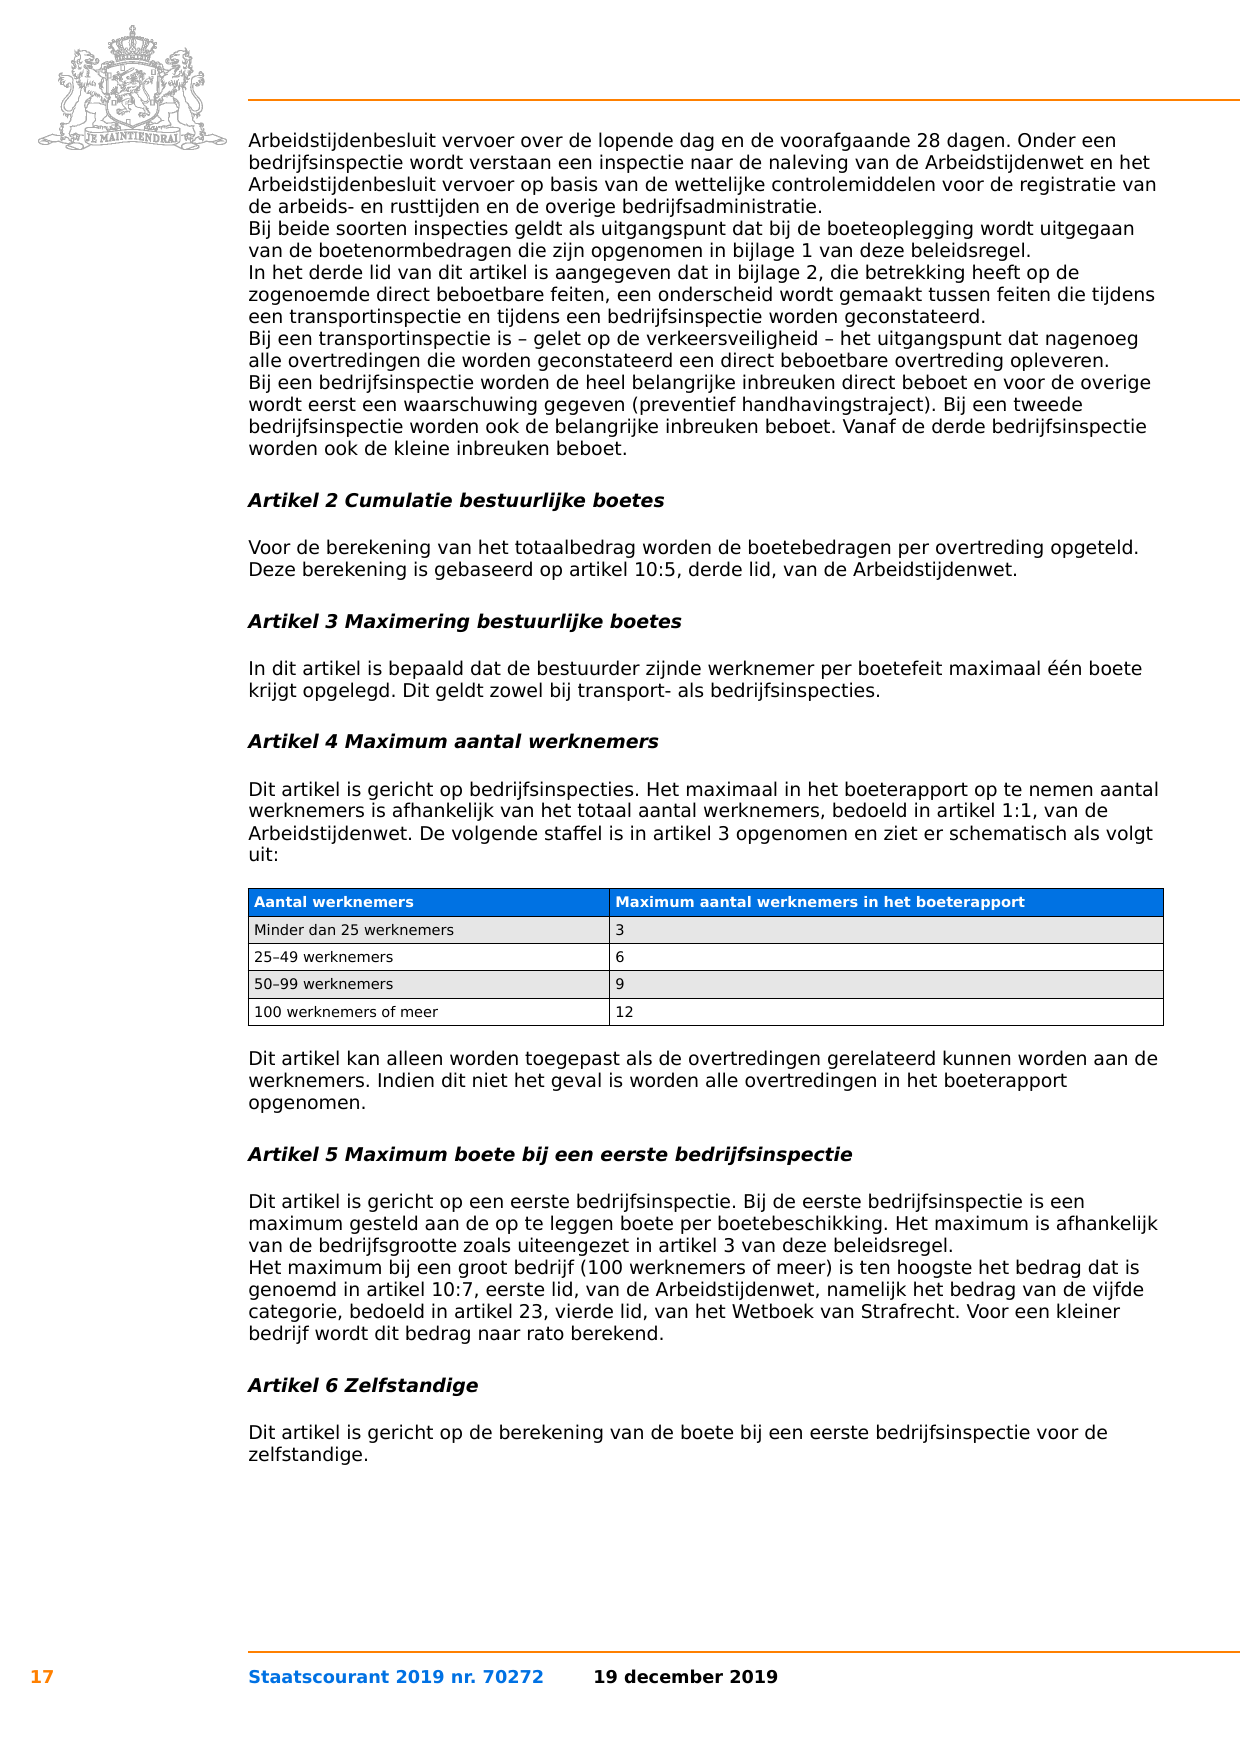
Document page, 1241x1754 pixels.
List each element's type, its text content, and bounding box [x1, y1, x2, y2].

table_cell 9 [610, 971, 1163, 998]
table_cell Minder dan 25 werknemers [249, 917, 609, 943]
subtitle Artikel 2 Cumulatie bestuurlijke boetes [248, 489, 1163, 512]
text Het maximum bij een groot bedrijf (100 werknemers of meer) is ten hoogste het bedrag dat is genoemd in artikel 10:7, eerste lid, van de Arbeidstijdenwet, namelijk het bedrag van de vijfde categorie, bedoeld in artikel 23, vierde lid, van het Wetboek van Strafrecht. Voor een kleiner bedrijf wordt dit bedrag naar rato berekend. [248, 1257, 1163, 1345]
table_cell 12 [610, 999, 1163, 1025]
text Voor de berekening van het totaalbedrag worden de boetebedragen per overtreding opgeteld. Deze berekening is gebaseerd op artikel 10:5, derde lid, van de Arbeidstijdenwet. [248, 537, 1163, 581]
table_cell 25–49 werknemers [249, 944, 609, 970]
text Bij een transportinspectie is – gelet op de verkeersveiligheid – het uitgangspunt dat nagenoeg alle overtredingen die worden geconstateerd een direct beboetbare overtreding opleveren. [248, 328, 1163, 372]
text Dit artikel is gericht op bedrijfsinspecties. Het maximaal in het boeterapport op te nemen aantal werknemers is afhankelijk van het totaal aantal werknemers, bedoeld in artikel 1:1, van de Arbeidstijdenwet. De volgende staffel is in artikel 3 opgenomen en ziet er schematisch als volgt uit: [248, 778, 1163, 866]
table_cell 6 [610, 944, 1163, 970]
text Arbeidstijdenbesluit vervoer over de lopende dag en de voorafgaande 28 dagen. Onder een bedrijfsinspectie wordt verstaan een inspectie naar de naleving van de Arbeidstijdenwet en het Arbeidstijdenbesluit vervoer op basis van de wettelijke controlemiddelen voor de registratie van de arbeids- en rusttijden en de overige bedrijfsadministratie. [248, 130, 1163, 218]
text In dit artikel is bepaald dat de bestuurder zijnde werknemer per boetefeit maximaal één boete krijgt opgelegd. Dit geldt zowel bij transport- als bedrijfsinspecties. [248, 657, 1163, 701]
text Bij beide soorten inspecties geldt als uitgangspunt dat bij de boeteoplegging wordt uitgegaan van de boetenormbedragen die zijn opgenomen in bijlage 1 van deze beleidsregel. [248, 218, 1163, 262]
subtitle Artikel 5 Maximum boete bij een eerste bedrijfsinspectie [248, 1144, 1163, 1166]
text Bij een bedrijfsinspectie worden de heel belangrijke inbreuken direct beboet en voor de overige wordt eerst een waarschuwing gegeven (preventief handhavingstraject). Bij een tweede bedrijfsinspectie worden ook de belangrijke inbreuken beboet. Vanaf de derde bedrijfsinspectie worden ook de kleine inbreuken beboet. [248, 372, 1163, 459]
text In het derde lid van dit artikel is aangegeven dat in bijlage 2, die betrekking heeft op de zogenoemde direct beboetbare feiten, een onderscheid wordt gemaakt tussen feiten die tijdens een transportinspectie en tijdens een bedrijfsinspectie worden geconstateerd. [248, 262, 1163, 328]
table_cell 100 werknemers of meer [249, 999, 609, 1025]
table_cell 3 [610, 917, 1163, 943]
picture [38, 25, 227, 150]
subtitle Artikel 4 Maximum aantal werknemers [248, 731, 1163, 753]
text Dit artikel is gericht op de berekening van de boete bij een eerste bedrijfsinspectie voor de zelfstandige. [248, 1422, 1163, 1466]
table_header Maximum aantal werknemers in het boeterapport [610, 889, 1163, 916]
table_header Aantal werknemers [249, 889, 609, 916]
subtitle Artikel 3 Maximering bestuurlijke boetes [248, 611, 1163, 632]
text Dit artikel is gericht op een eerste bedrijfsinspectie. Bij de eerste bedrijfsinspectie is een maximum gesteld aan de op te leggen boete per boetebeschikking. Het maximum is afhankelijk van de bedrijfsgrootte zoals uiteengezet in artikel 3 van deze beleidsregel. [248, 1191, 1163, 1257]
subtitle Artikel 6 Zelfstandige [248, 1375, 1163, 1397]
text Dit artikel kan alleen worden toegepast als de overtredingen gerelateerd kunnen worden aan de werknemers. Indien dit niet het geval is worden alle overtredingen in het boeterapport opgenomen. [248, 1048, 1163, 1114]
table_cell 50–99 werknemers [249, 971, 609, 998]
